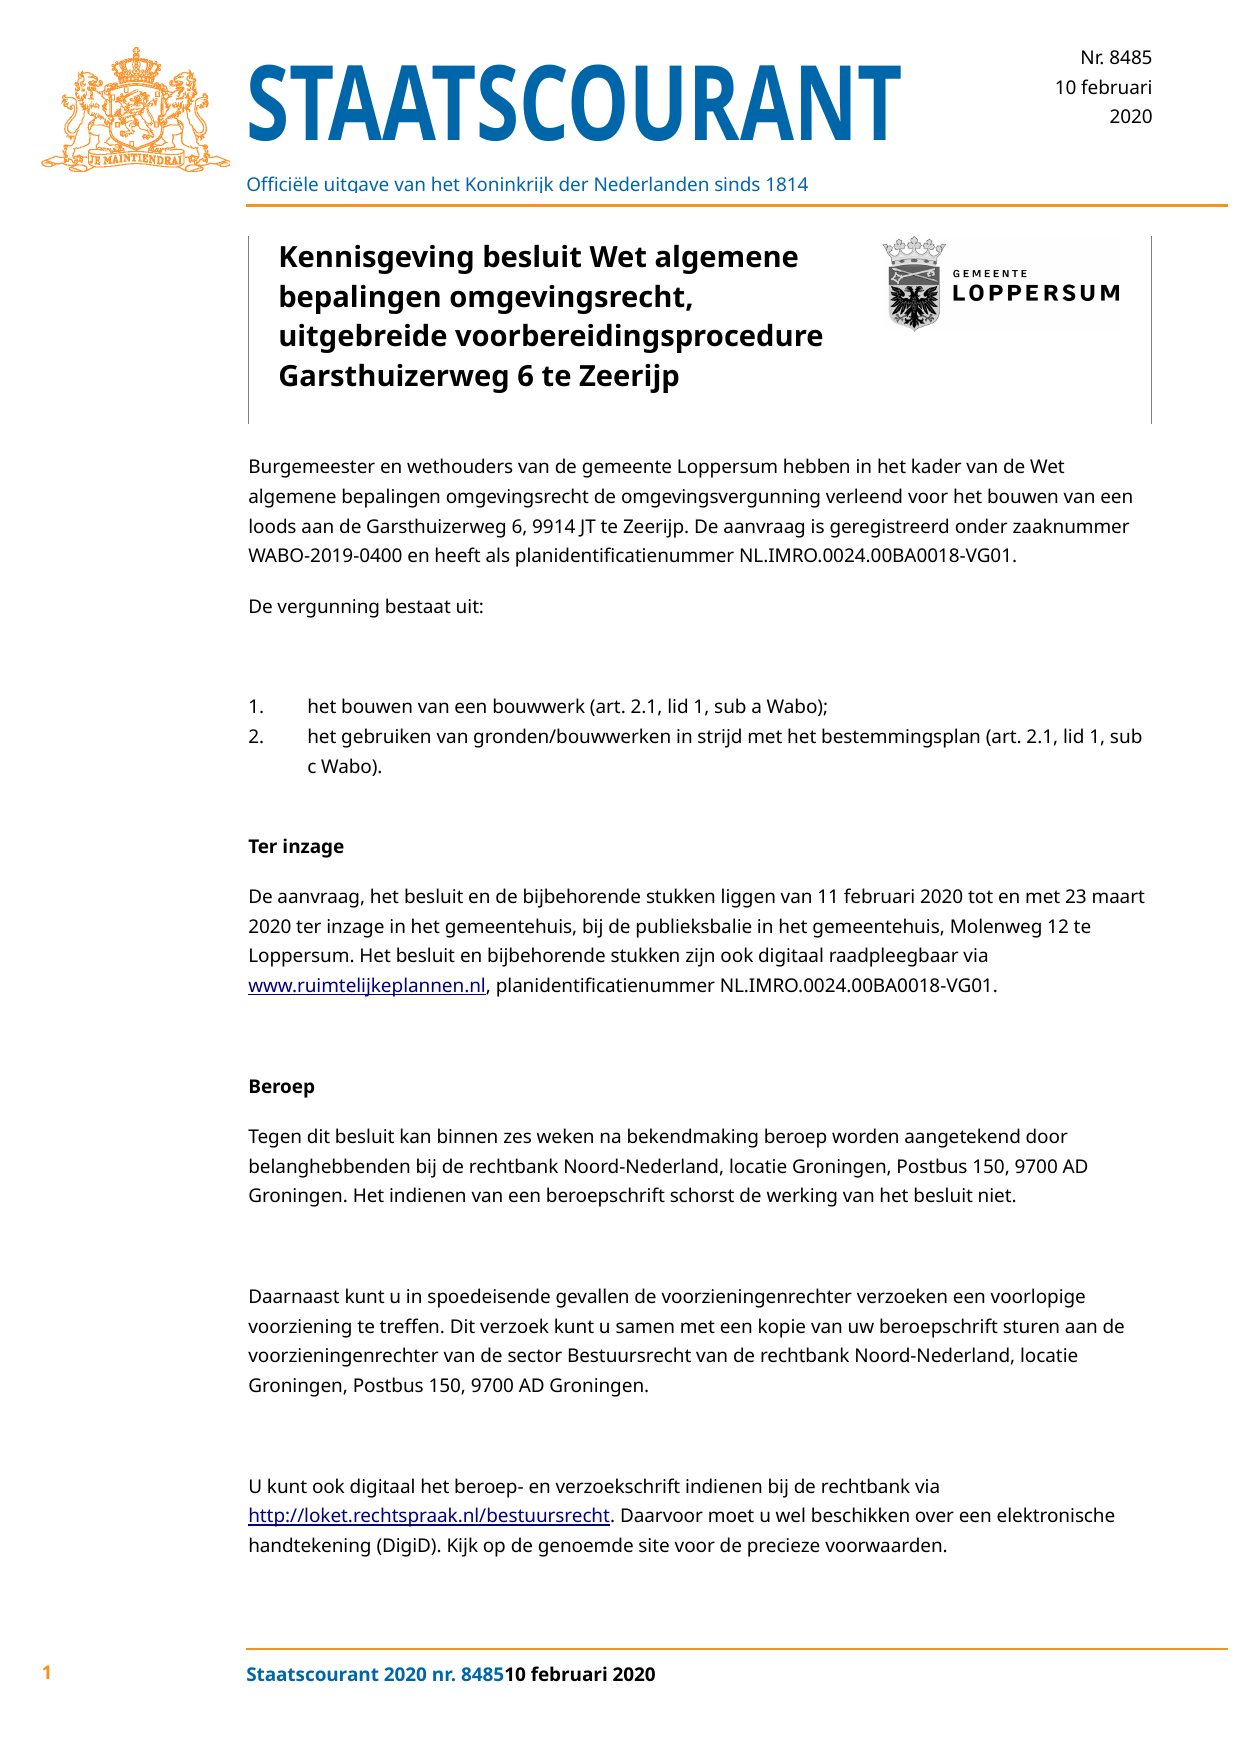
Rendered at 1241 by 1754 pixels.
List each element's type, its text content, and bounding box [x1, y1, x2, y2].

table_header [850, 236, 1151, 424]
list het bouwen van een bouwwerk (art. 2.1, lid 1, sub a Wabo); [248, 694, 1152, 719]
text Daarnaast kunt u in spoedeisende gevallen de voorzieningenrechter verzoeken een voorlopige voorziening te treffen. Dit verzoek kunt u samen met een kopie van uw beroepschrift sturen aan de voorzieningenrechter van de sector Bestuursrecht van de rechtbank Noord-Nederland, locatie Groningen, Postbus 150, 9700 AD Groningen. [248, 1283, 1152, 1398]
text Burgemeester en wethouders van de gemeente Loppersum hebben in het kader van de Wet algemene bepalingen omgevingsrecht de omgevingsvergunning verleend voor het bouwen van een loods aan de Garsthuizerweg 6, 9914 JT te Zeerijp. De aanvraag is geregistreerd onder zaaknummer WABO-2019-0400 en heeft als planidentificatienummer NL.IMRO.0024.00BA0018-VG01. [248, 454, 1152, 568]
picture [41, 47, 231, 172]
text De vergunning bestaat uit: [248, 593, 1152, 618]
text U kunt ook digitaal het beroep- en verzoekschrift indienen bij de rechtbank via http://loket.rechtspraak.nl/bestuursrecht. Daarvoor moet u wel beschikken over een elektronische handtekening (DigiD). Kijk op de genoemde site voor de precieze voorwaarden. [248, 1473, 1152, 1558]
picture [882, 236, 1119, 332]
text Ter inzage [248, 833, 1152, 858]
text Beroep [248, 1073, 1152, 1098]
table_header Kennisgeving besluit Wet algemene bepalingen omgevingsrecht, uitgebreide voorbereidingsprocedure Garsthuizerweg 6 te Zeerijp [249, 236, 850, 424]
text Tegen dit besluit kan binnen zes weken na bekendmaking beroep worden aangetekend door belanghebbenden bij de rechtbank Noord-Nederland, locatie Groningen, Postbus 150, 9700 AD Groningen. Het indienen van een beroepschrift schorst de werking van het besluit niet. [248, 1123, 1152, 1208]
text De aanvraag, het besluit en de bijbehorende stukken liggen van 11 februari 2020 tot en met 23 maart 2020 ter inzage in het gemeentehuis, bij de publieksbalie in het gemeentehuis, Molenweg 12 te Loppersum. Het besluit en bijbehorende stukken zijn ook digitaal raadpleegbaar via www.ruimtelijkeplannen.nl, planidentificatienummer NL.IMRO.0024.00BA0018-VG01. [248, 883, 1152, 998]
list het gebruiken van gronden/bouwwerken in strijd met het bestemmingsplan (art. 2.1, lid 1, sub c Wabo). [248, 723, 1152, 778]
